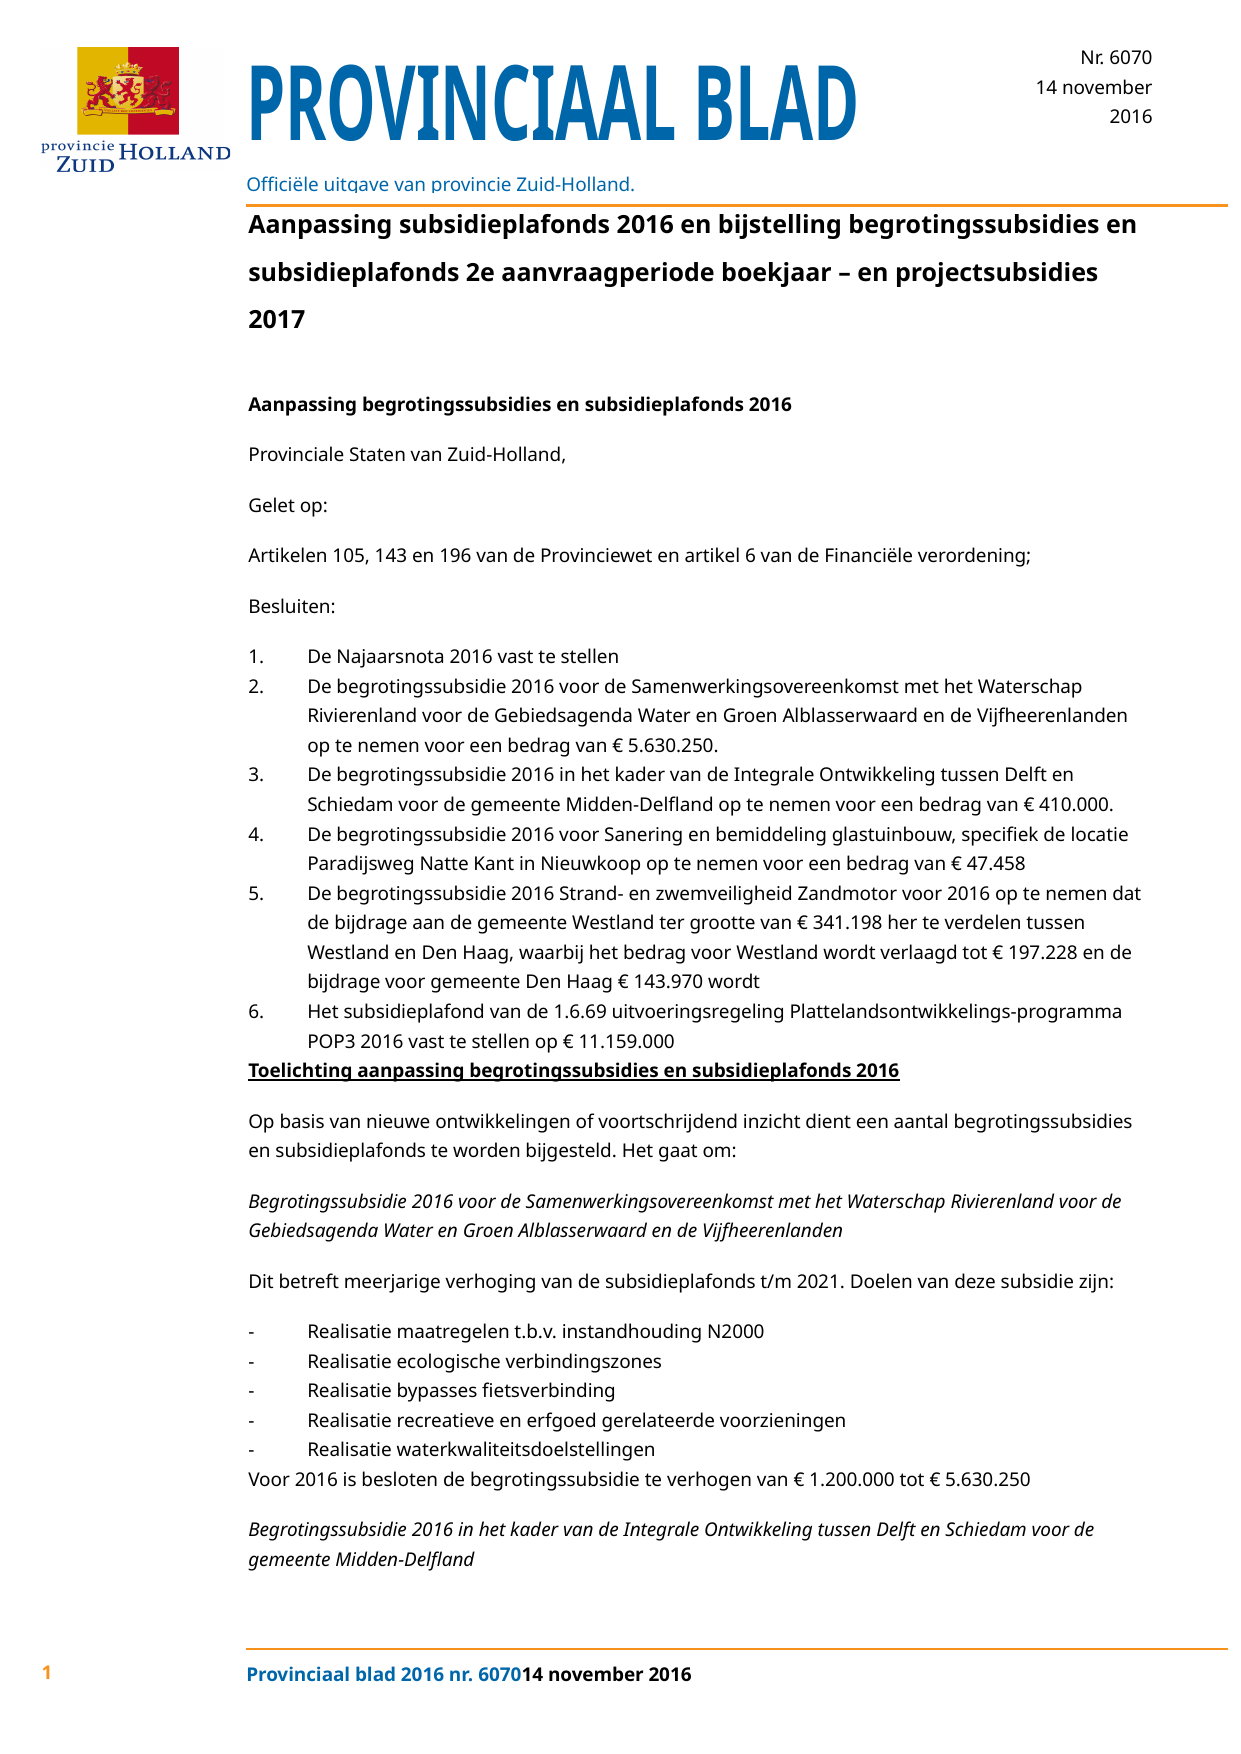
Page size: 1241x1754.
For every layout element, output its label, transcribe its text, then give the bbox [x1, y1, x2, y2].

text Aanpassing begrotingssubsidies en subsidieplafonds 2016 [248, 391, 1152, 417]
list De begrotingssubsidie 2016 in het kader van de Integrale Ontwikkeling tussen Delft en Schiedam voor de gemeente Midden-Delfland op te nemen voor een bedrag van € 410.000. [248, 762, 1152, 817]
list De Najaarsnota 2016 vast te stellen [248, 643, 1152, 669]
list Realisatie recreatieve en erfgoed gerelateerde voorzieningen [248, 1407, 1152, 1433]
text Toelichting aanpassing begrotingssubsidies en subsidieplafonds 2016 [248, 1057, 1152, 1083]
text Begrotingssubsidie 2016 in het kader van de Integrale Ontwikkeling tussen Delft en Schiedam voor de gemeente Midden-Delfland [248, 1517, 1152, 1572]
list De begrotingssubsidie 2016 Strand- en zwemveiligheid Zandmotor voor 2016 op te nemen dat de bijdrage aan de gemeente Westland ter grootte van € 341.198 her te verdelen tussen Westland en Den Haag, waarbij het bedrag voor Westland wordt verlaagd tot € 197.228 en de bijdrage voor gemeente Den Haag € 143.970 wordt [248, 880, 1152, 994]
list Realisatie maatregelen t.b.v. instandhouding N2000 [248, 1318, 1152, 1344]
text Aanpassing subsidieplafonds 2016 en bijstelling begrotingssubsidies en subsidieplafonds 2e aanvraagperiode boekjaar – en projectsubsidies 2017 [248, 207, 1152, 336]
list Realisatie waterkwaliteitsdoelstellingen [248, 1437, 1152, 1462]
text Begrotingssubsidie 2016 voor de Samenwerkingsovereenkomst met het Waterschap Rivierenland voor de Gebiedsagenda Water en Groen Alblasserwaard en de Vijfheerenlanden [248, 1188, 1152, 1243]
list Realisatie bypasses fietsverbinding [248, 1377, 1152, 1403]
list Realisatie ecologische verbindingszones [248, 1348, 1152, 1374]
list De begrotingssubsidie 2016 voor Sanering en bemiddeling glastuinbouw, specifiek de locatie Paradijsweg Natte Kant in Nieuwkoop op te nemen voor een bedrag van € 47.458 [248, 821, 1152, 876]
text Gelet op: [248, 492, 1152, 518]
picture [41, 47, 231, 172]
list Het subsidieplafond van de 1.6.69 uitvoeringsregeling Plattelandsontwikkelings-programma POP3 2016 vast te stellen op € 11.159.000 [248, 998, 1152, 1054]
text Op basis van nieuwe ontwikkelingen of voortschrijdend inzicht dient een aantal begrotingssubsidies en subsidieplafonds te worden bijgesteld. Het gaat om: [248, 1108, 1152, 1163]
text Artikelen 105, 143 en 196 van de Provinciewet en artikel 6 van de Financiële verordening; [248, 542, 1152, 568]
text Provinciale Staten van Zuid-Holland, [248, 442, 1152, 467]
text Dit betreft meerjarige verhoging van de subsidieplafonds t/m 2021. Doelen van deze subsidie zijn: [248, 1268, 1152, 1294]
text Voor 2016 is besloten de begrotingssubsidie te verhogen van € 1.200.000 tot € 5.630.250 [248, 1466, 1152, 1492]
list De begrotingssubsidie 2016 voor de Samenwerkingsovereenkomst met het Waterschap Rivierenland voor de Gebiedsagenda Water en Groen Alblasserwaard en de Vijfheerenlanden op te nemen voor een bedrag van € 5.630.250. [248, 673, 1152, 758]
text Besluiten: [248, 593, 1152, 619]
